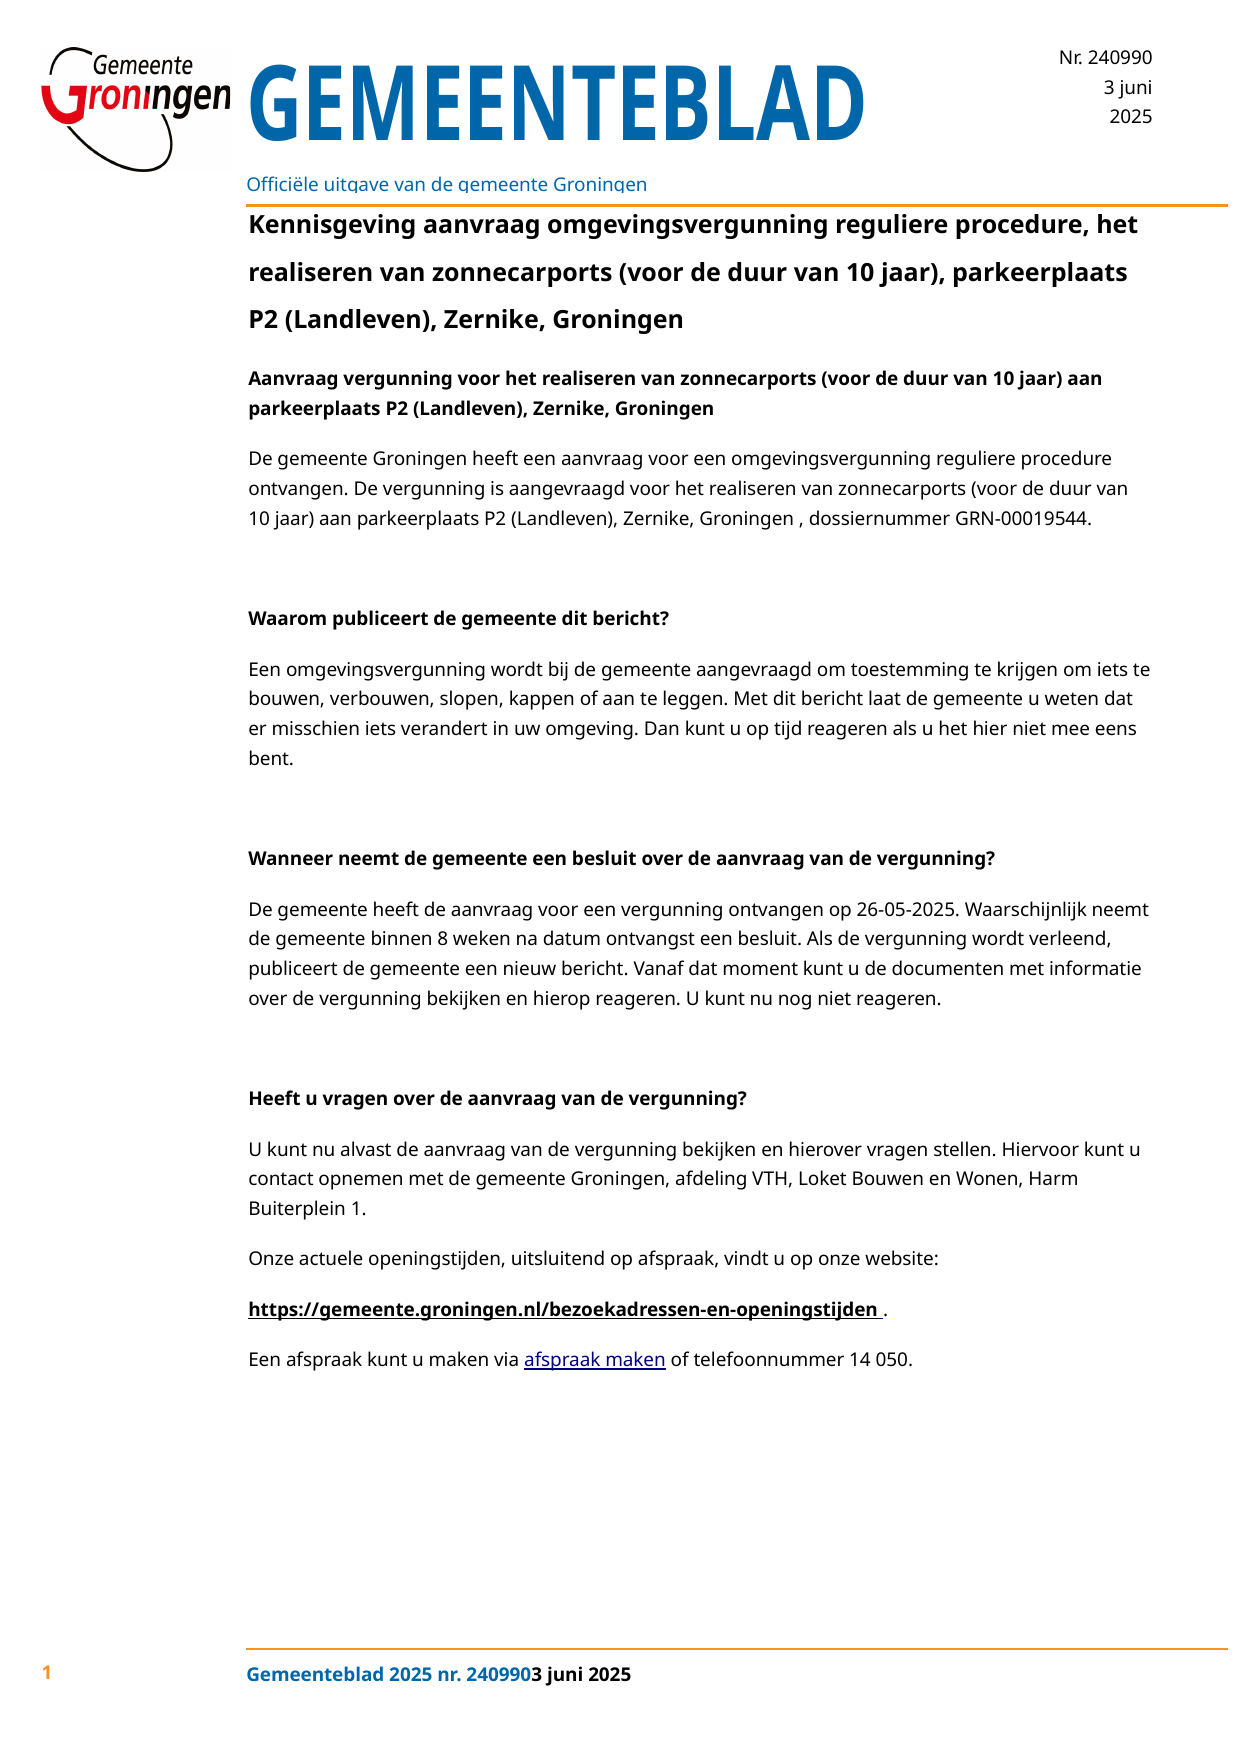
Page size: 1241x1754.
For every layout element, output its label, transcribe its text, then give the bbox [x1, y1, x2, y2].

text Onze actuele openingstijden, uitsluitend op afspraak, vindt u op onze website: [248, 1246, 1152, 1271]
picture [41, 47, 231, 172]
text Aanvraag vergunning voor het realiseren van zonnecarports (voor de duur van 10 jaar) aan parkeerplaats P2 (Landleven), Zernike, Groningen [248, 366, 1152, 421]
text Een afspraak kunt u maken via afspraak maken of telefoonnummer 14 050. [248, 1346, 1152, 1372]
text U kunt nu alvast de aanvraag van de vergunning bekijken en hierover vragen stellen. Hiervoor kunt u contact opnemen met de gemeente Groningen, afdeling VTH, Loket Bouwen en Wonen, Harm Buiterplein 1. [248, 1136, 1152, 1221]
text De gemeente heeft de aanvraag voor een vergunning ontvangen op 26-05-2025. Waarschijnlijk neemt de gemeente binnen 8 weken na datum ontvangst een besluit. Als de vergunning wordt verleend, publiceert de gemeente een nieuw bericht. Vanaf dat moment kunt u de documenten met informatie over de vergunning bekijken en hierop reageren. U kunt nu nog niet reageren. [248, 896, 1152, 1010]
text Heeft u vragen over de aanvraag van de vergunning? [248, 1086, 1152, 1111]
text Kennisgeving aanvraag omgevingsvergunning reguliere procedure, het realiseren van zonnecarports (voor de duur van 10 jaar), parkeerplaats P2 (Landleven), Zernike, Groningen [248, 207, 1152, 336]
text Een omgevingsvergunning wordt bij de gemeente aangevraagd om toestemming te krijgen om iets te bouwen, verbouwen, slopen, kappen of aan te leggen. Met dit bericht laat de gemeente u weten dat er misschien iets verandert in uw omgeving. Dan kunt u op tijd reageren als u het hier niet mee eens bent. [248, 656, 1152, 770]
text De gemeente Groningen heeft een aanvraag voor een omgevingsvergunning reguliere procedure ontvangen. De vergunning is aangevraagd voor het realiseren van zonnecarports (voor de duur van 10 jaar) aan parkeerplaats P2 (Landleven), Zernike, Groningen , dossiernummer GRN-00019544. [248, 446, 1152, 530]
text Waarom publiceert de gemeente dit bericht? [248, 606, 1152, 631]
text Wanneer neemt de gemeente een besluit over de aanvraag van de vergunning? [248, 846, 1152, 871]
text https://gemeente.groningen.nl/bezoekadressen-en-openingstijden . [248, 1296, 1152, 1322]
